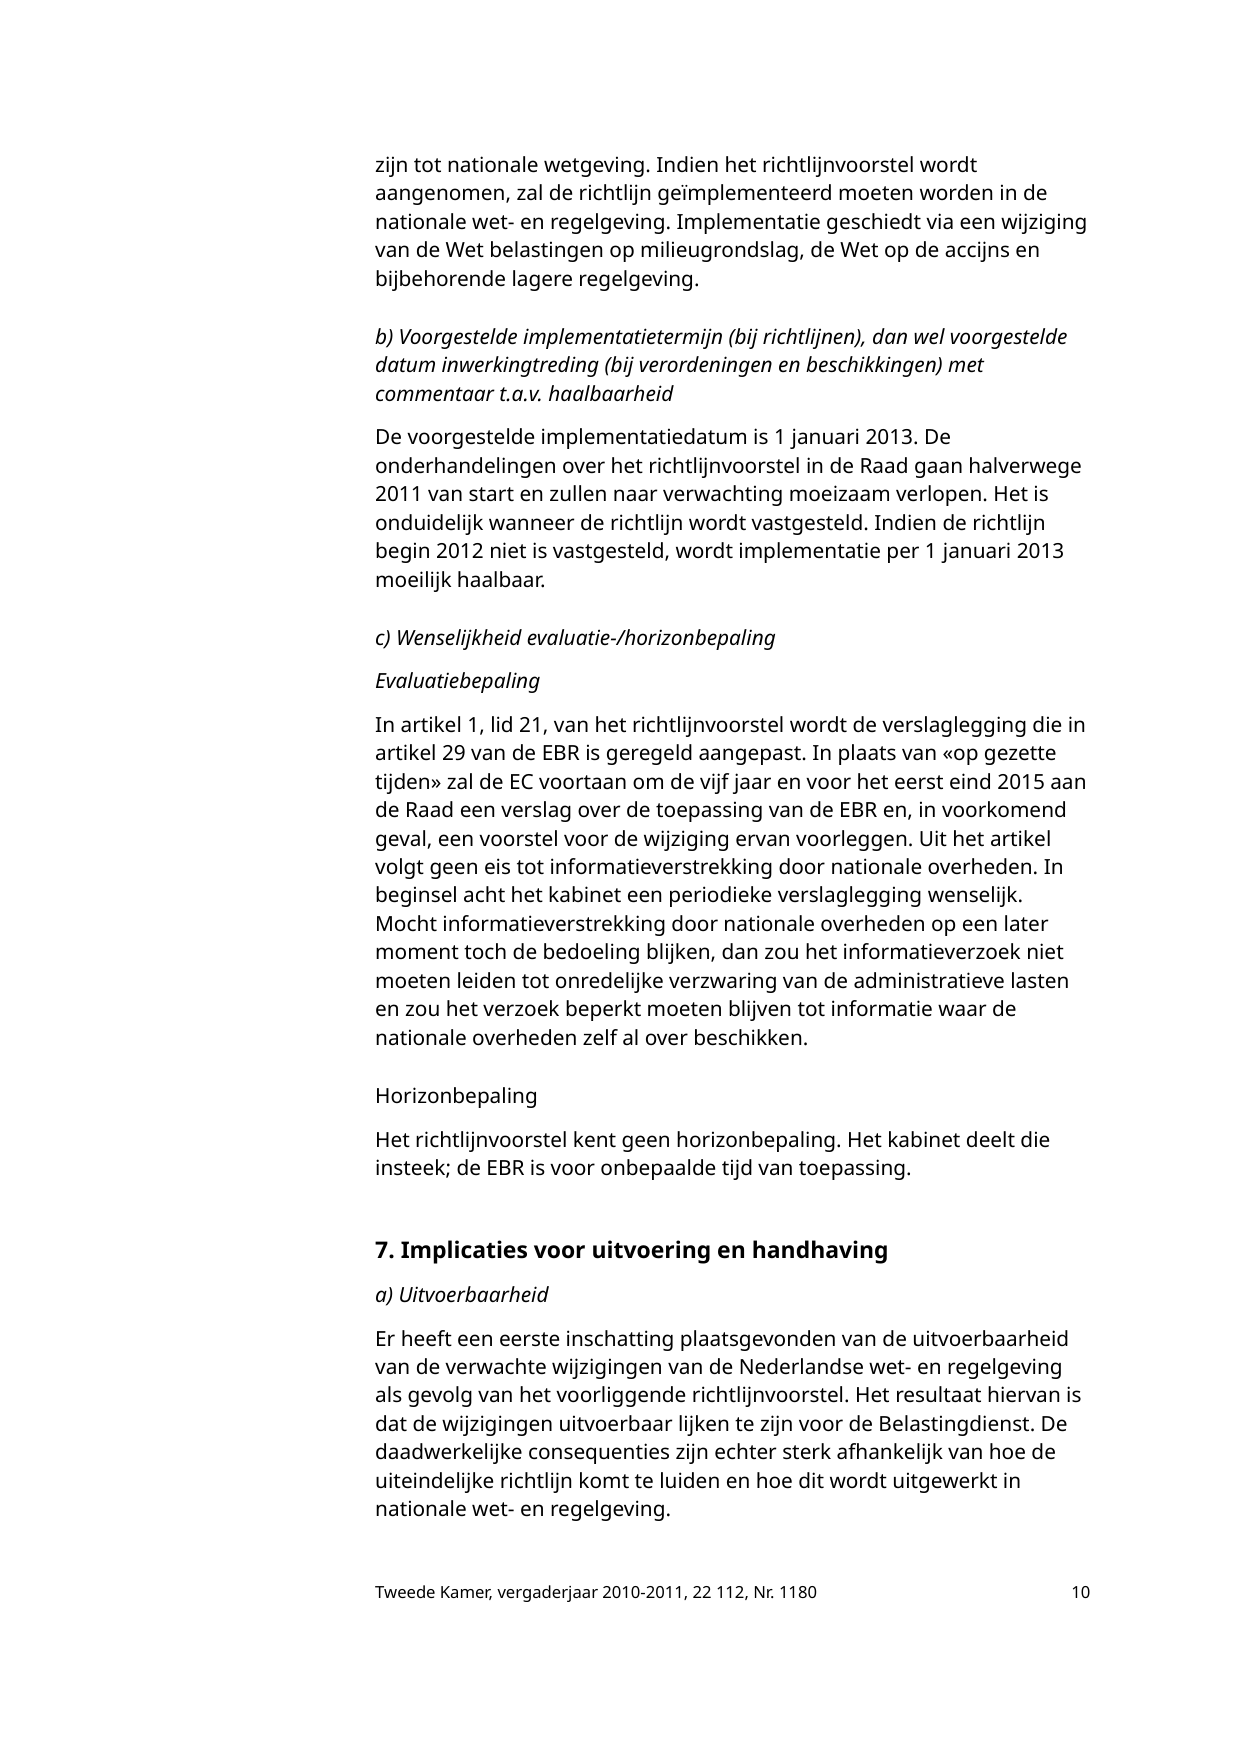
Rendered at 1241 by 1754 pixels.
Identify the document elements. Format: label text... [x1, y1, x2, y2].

text b) Voorgestelde implementatietermijn (bij richtlijnen), dan wel voorgestelde datum inwerkingtreding (bij verordeningen en beschikkingen) met commentaar t.a.v. haalbaarheid [375, 322, 1090, 407]
text Het richtlijnvoorstel kent geen horizonbepaling. Het kabinet deelt die insteek; de EBR is voor onbepaalde tijd van toepassing. [375, 1125, 1090, 1182]
text c) Wenselijkheid evaluatie-/horizonbepaling [375, 623, 1090, 652]
text zijn tot nationale wetgeving. Indien het richtlijnvoorstel wordt aangenomen, zal de richtlijn geïmplementeerd moeten worden in de nationale wet- en regelgeving. Implementatie geschiedt via een wijziging van de Wet belastingen op milieugrondslag, de Wet op de accijns en bijbehorende lagere regelgeving. [375, 150, 1090, 292]
text a) Uitvoerbaarheid [375, 1280, 1090, 1309]
text Er heeft een eerste inschatting plaatsgevonden van de uitvoerbaarheid van de verwachte wijzigingen van de Nederlandse wet- en regelgeving als gevolg van het voorliggende richtlijnvoorstel. Het resultaat hiervan is dat de wijzigingen uitvoerbaar lijken te zijn voor de Belastingdienst. De daadwerkelijke consequenties zijn echter sterk afhankelijk van hoe de uiteindelijke richtlijn komt te luiden en hoe dit wordt uitgewerkt in nationale wet- en regelgeving. [375, 1324, 1090, 1523]
subtitle 7. Implicaties voor uitvoering en handhaving [375, 1234, 1090, 1265]
text Evaluatiebepaling [375, 667, 1090, 695]
text De voorgestelde implementatiedatum is 1 januari 2013. De onderhandelingen over het richtlijnvoorstel in de Raad gaan halverwege 2011 van start en zullen naar verwachting moeizaam verlopen. Het is onduidelijk wanneer de richtlijn wordt vastgesteld. Indien de richtlijn begin 2012 niet is vastgesteld, wordt implementatie per 1 januari 2013 moeilijk haalbaar. [375, 422, 1090, 593]
text In artikel 1, lid 21, van het richtlijnvoorstel wordt de verslaglegging die in artikel 29 van de EBR is geregeld aangepast. In plaats van «op gezette tijden» zal de EC voortaan om de vijf jaar en voor het eerst eind 2015 aan de Raad een verslag over de toepassing van de EBR en, in voorkomend geval, een voorstel voor de wijziging ervan voorleggen. Uit het artikel volgt geen eis tot informatieverstrekking door nationale overheden. In beginsel acht het kabinet een periodieke verslaglegging wenselijk. Mocht informatieverstrekking door nationale overheden op een later moment toch de bedoeling blijken, dan zou het informatieverzoek niet moeten leiden tot onredelijke verzwaring van de administratieve lasten en zou het verzoek beperkt moeten blijven tot informatie waar de nationale overheden zelf al over beschikken. [375, 710, 1090, 1051]
text Horizonbepaling [375, 1081, 1090, 1110]
